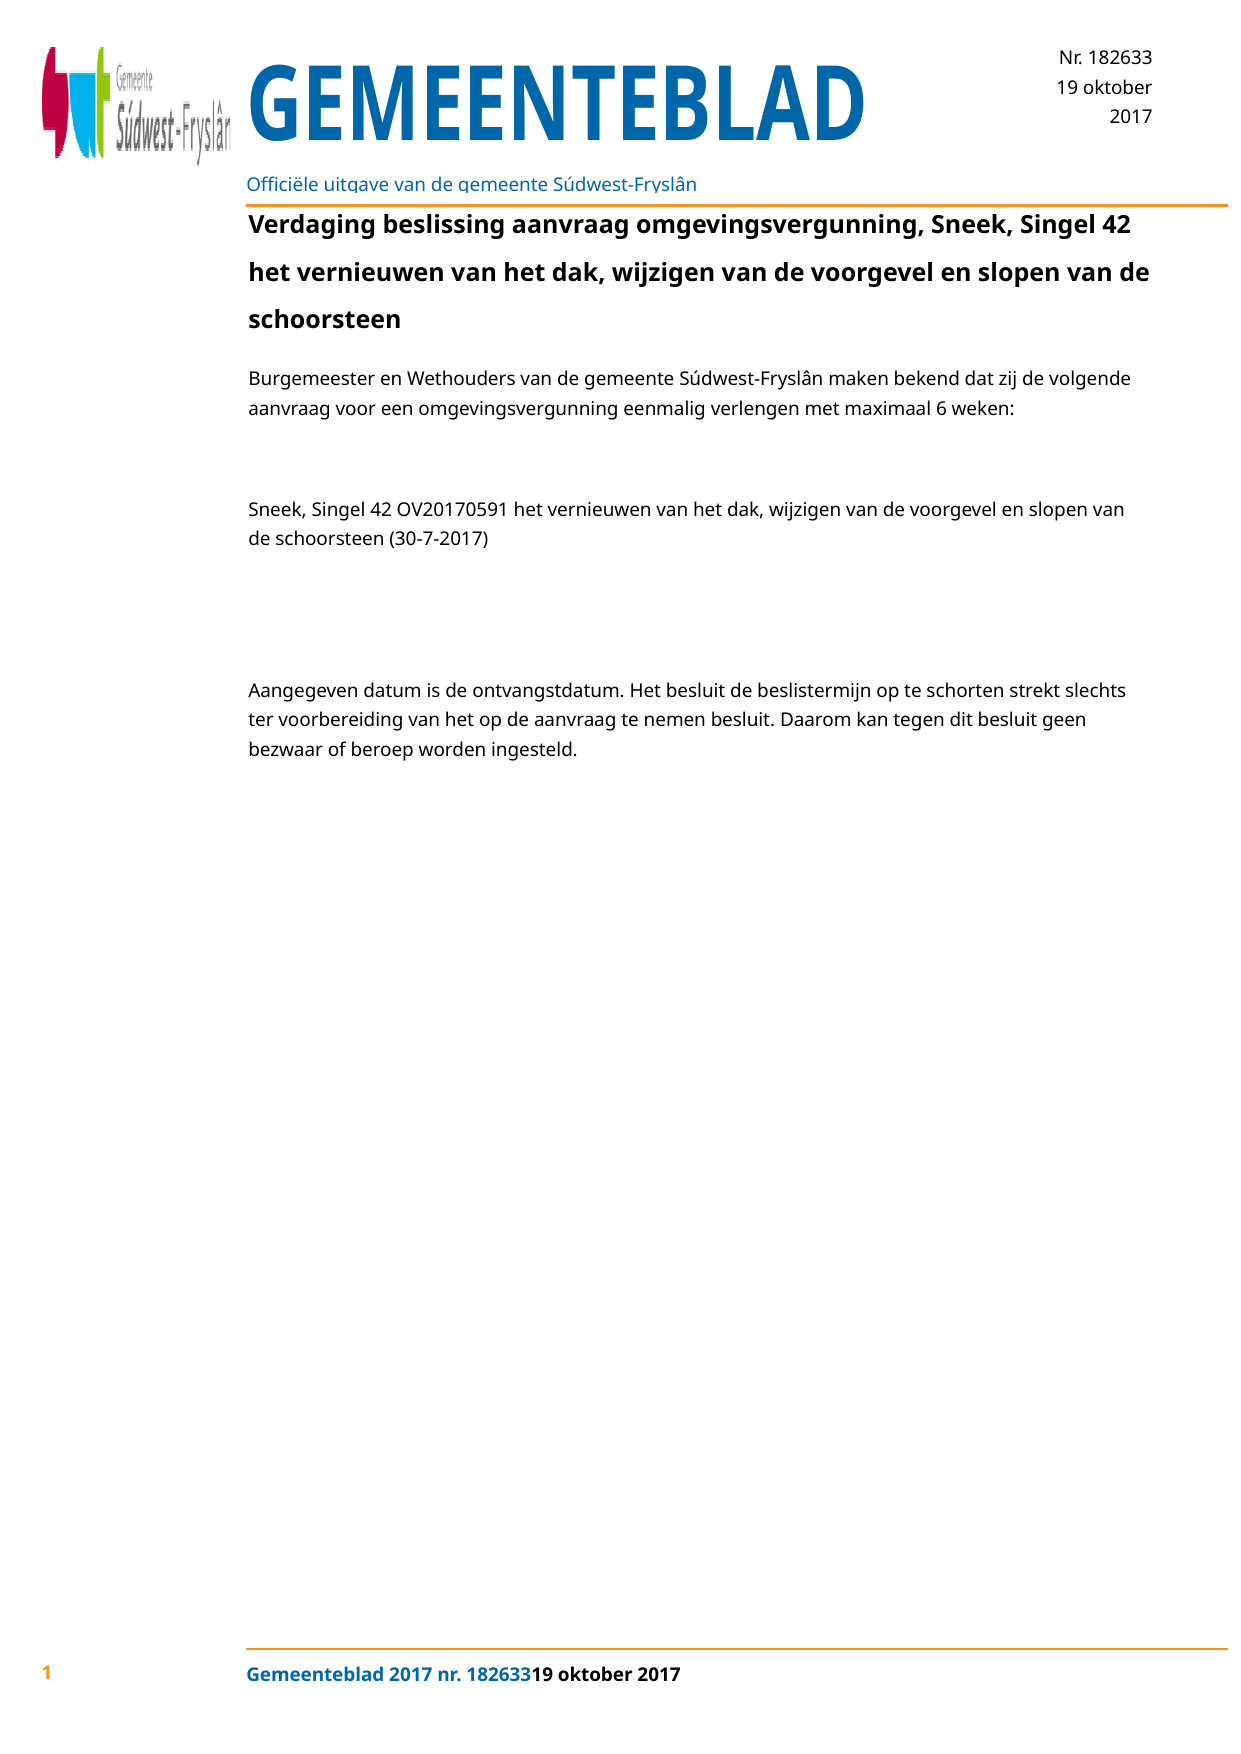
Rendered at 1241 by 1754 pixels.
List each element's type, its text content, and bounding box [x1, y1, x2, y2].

text Aangegeven datum is de ontvangstdatum. Het besluit de beslistermijn op te schorten strekt slechts ter voorbereiding van het op de aanvraag te nemen besluit. Daarom kan tegen dit besluit geen bezwaar of beroep worden ingesteld. [248, 677, 1152, 762]
text Verdaging beslissing aanvraag omgevingsvergunning, Sneek, Singel 42 het vernieuwen van het dak, wijzigen van de voorgevel en slopen van de schoorsteen [248, 207, 1152, 336]
picture [41, 47, 231, 172]
text Sneek, Singel 42 OV20170591 het vernieuwen van het dak, wijzigen van de voorgevel en slopen van de schoorsteen (30-7-2017) [248, 496, 1152, 551]
text Burgemeester en Wethouders van de gemeente Súdwest-Fryslân maken bekend dat zij de volgende aanvraag voor een omgevingsvergunning eenmalig verlengen met maximaal 6 weken: [248, 366, 1152, 421]
